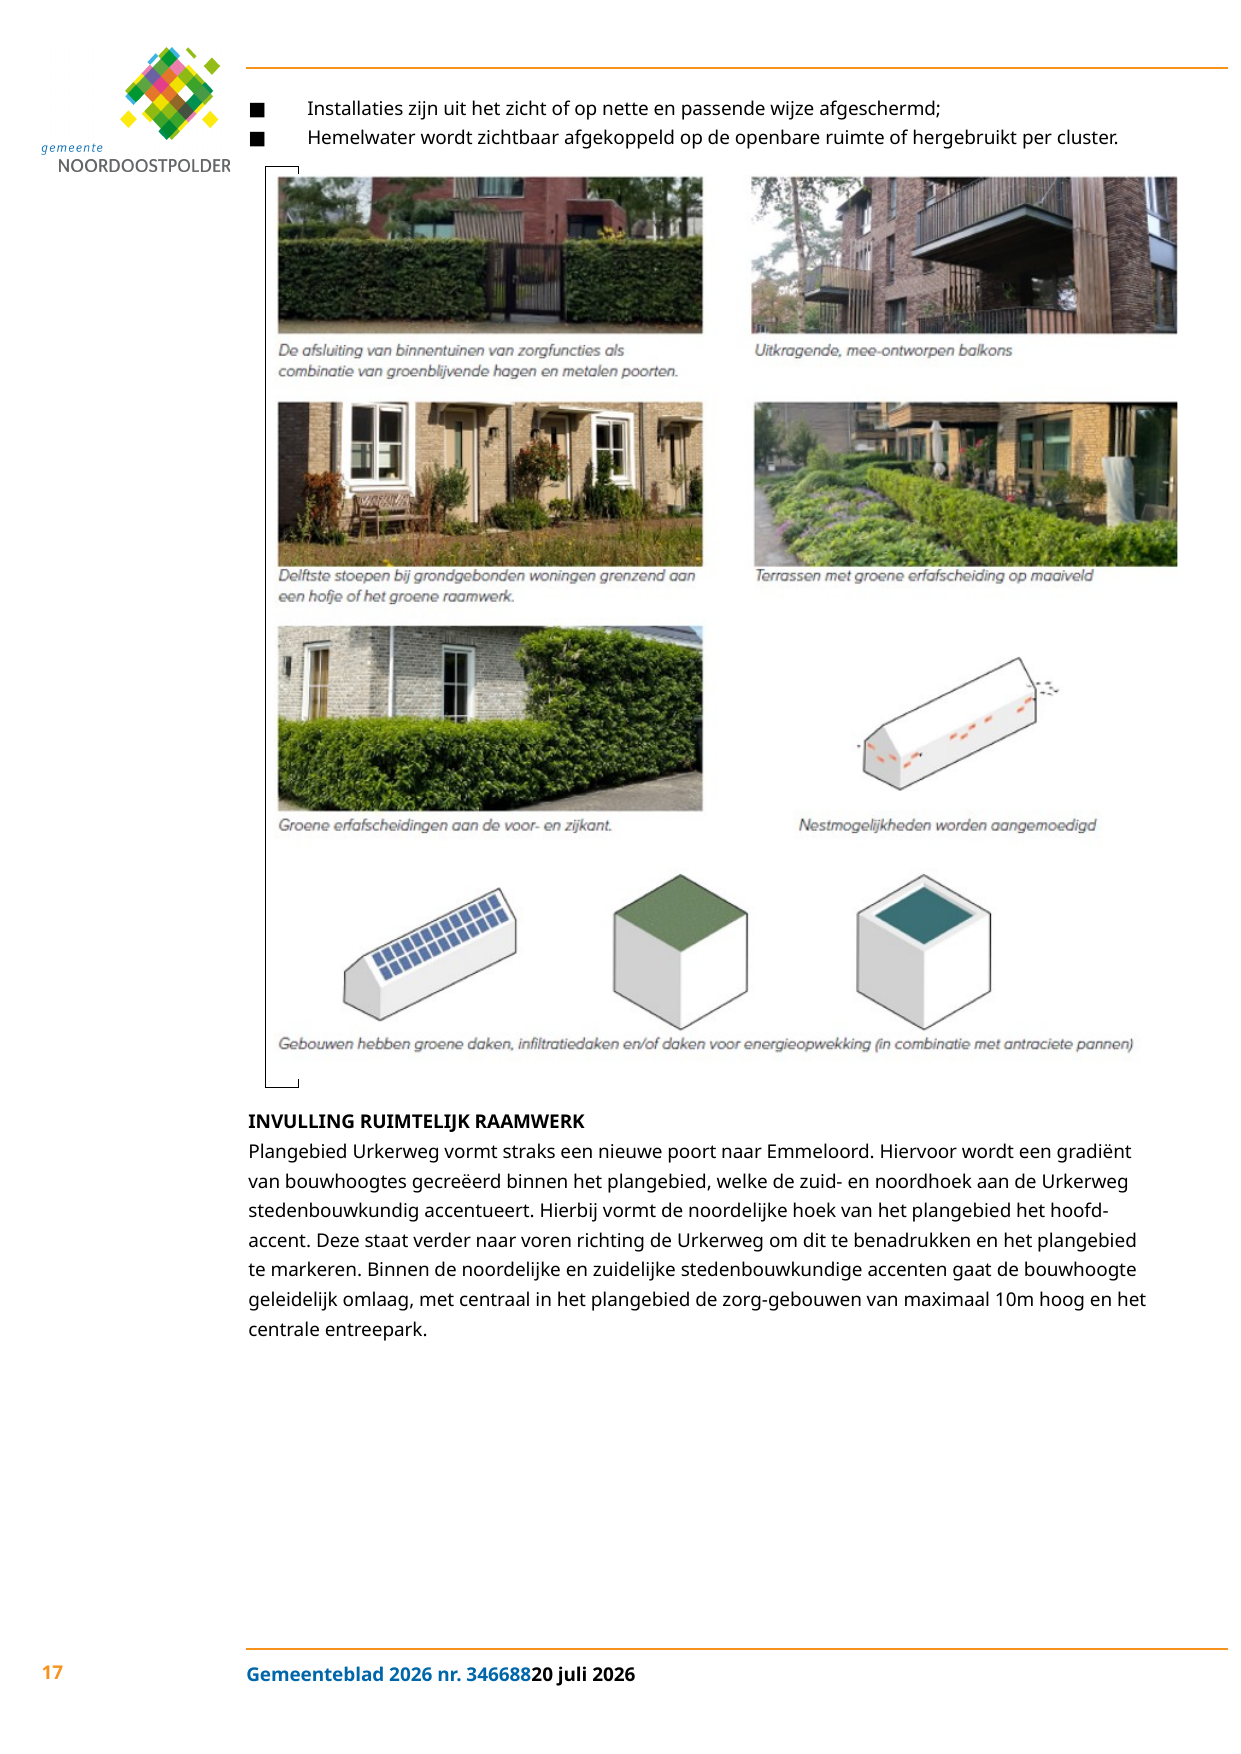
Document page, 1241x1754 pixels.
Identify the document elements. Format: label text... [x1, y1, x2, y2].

picture [41, 47, 231, 172]
picture [273, 174, 1178, 1079]
list Hemelwater wordt zichtbaar afgekoppeld op de openbare ruimte of hergebruikt per cluster. [248, 124, 1152, 150]
text Plangebied Urkerweg vormt straks een nieuwe poort naar Emmeloord. Hiervoor wordt een gradiënt van bouwhoogtes gecreëerd binnen het plangebied, welke de zuid- en noordhoek aan de Urkerweg stedenbouwkundig accentueert. Hierbij vormt de noordelijke hoek van het plangebied het hoofd-accent. Deze staat verder naar voren richting de Urkerweg om dit te benadrukken en het plangebied te markeren. Binnen de noordelijke en zuidelijke stedenbouwkundige accenten gaat de bouwhoogte geleidelijk omlaag, met centraal in het plangebied de zorg-gebouwen van maximaal 10m hoog en het centrale entreepark. [248, 1138, 1152, 1341]
text INVULLING RUIMTELIJK RAAMWERK [248, 1109, 1152, 1134]
list Installaties zijn uit het zicht of op nette en passende wijze afgeschermd; [248, 95, 1152, 121]
